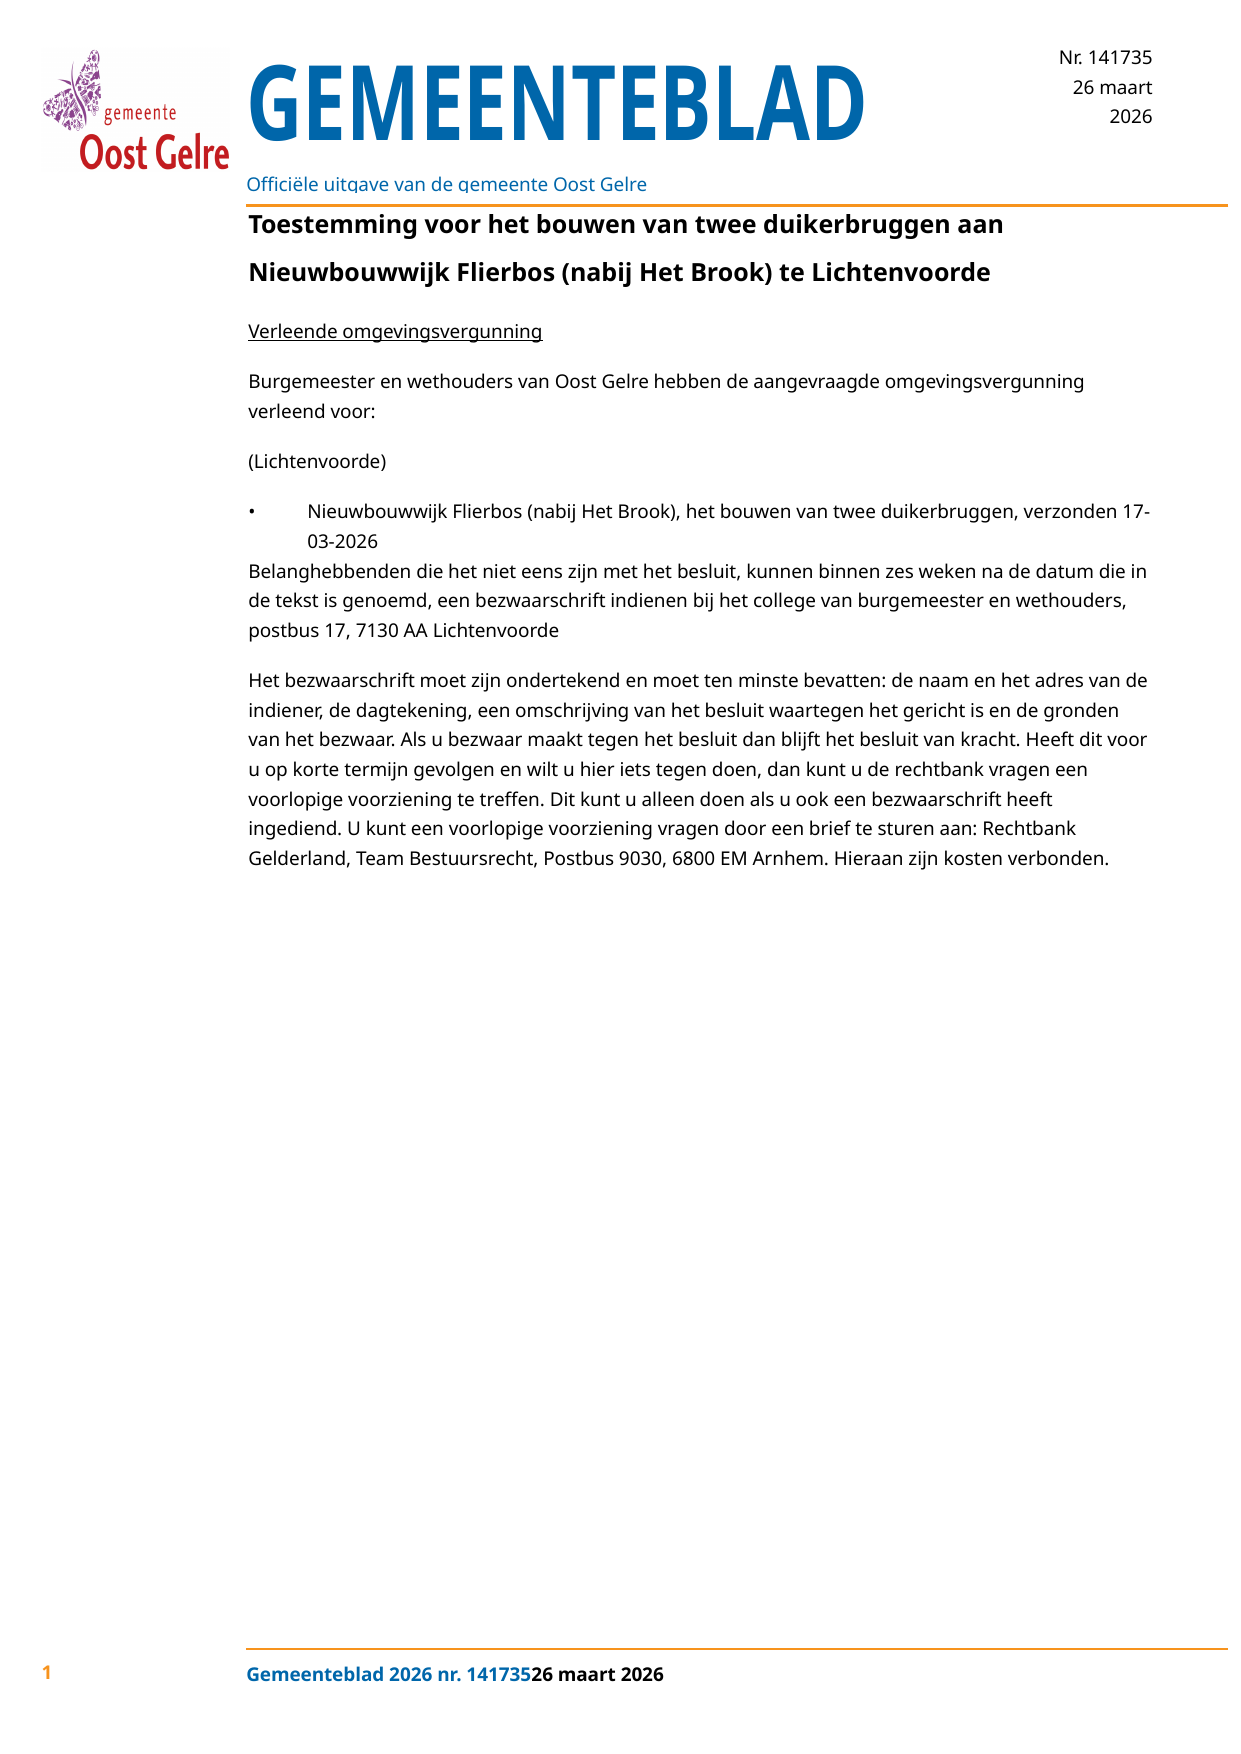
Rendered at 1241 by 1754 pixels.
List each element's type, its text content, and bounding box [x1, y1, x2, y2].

text Verleende omgevingsvergunning [248, 318, 1152, 344]
text Belanghebbenden die het niet eens zijn met het besluit, kunnen binnen zes weken na de datum die in de tekst is genoemd, een bezwaarschrift indienen bij het college van burgemeester en wethouders, postbus 17, 7130 AA Lichtenvoorde [248, 558, 1152, 643]
text Het bezwaarschrift moet zijn ondertekend en moet ten minste bevatten: de naam en het adres van de indiener, de dagtekening, een omschrijving van het besluit waartegen het gericht is en de gronden van het bezwaar. Als u bezwaar maakt tegen het besluit dan blijft het besluit van kracht. Heeft dit voor u op korte termijn gevolgen en wilt u hier iets tegen doen, dan kunt u de rechtbank vragen een voorlopige voorziening te treffen. Dit kunt u alleen doen als u ook een bezwaarschrift heeft ingediend. U kunt een voorlopige voorziening vragen door een brief te sturen aan: Rechtbank Gelderland, Team Bestuursrecht, Postbus 9030, 6800 EM Arnhem. Hieraan zijn kosten verbonden. [248, 667, 1152, 871]
text Toestemming voor het bouwen van twee duikerbruggen aan Nieuwbouwwijk Flierbos (nabij Het Brook) te Lichtenvoorde [248, 207, 1152, 288]
text (Lichtenvoorde) [248, 448, 1152, 474]
text Burgemeester en wethouders van Oost Gelre hebben de aangevraagde omgevingsvergunning verleend voor: [248, 368, 1152, 424]
list Nieuwbouwwijk Flierbos (nabij Het Brook), het bouwen van twee duikerbruggen, verzonden 17-03-2026 [248, 499, 1152, 554]
picture [41, 47, 231, 172]
